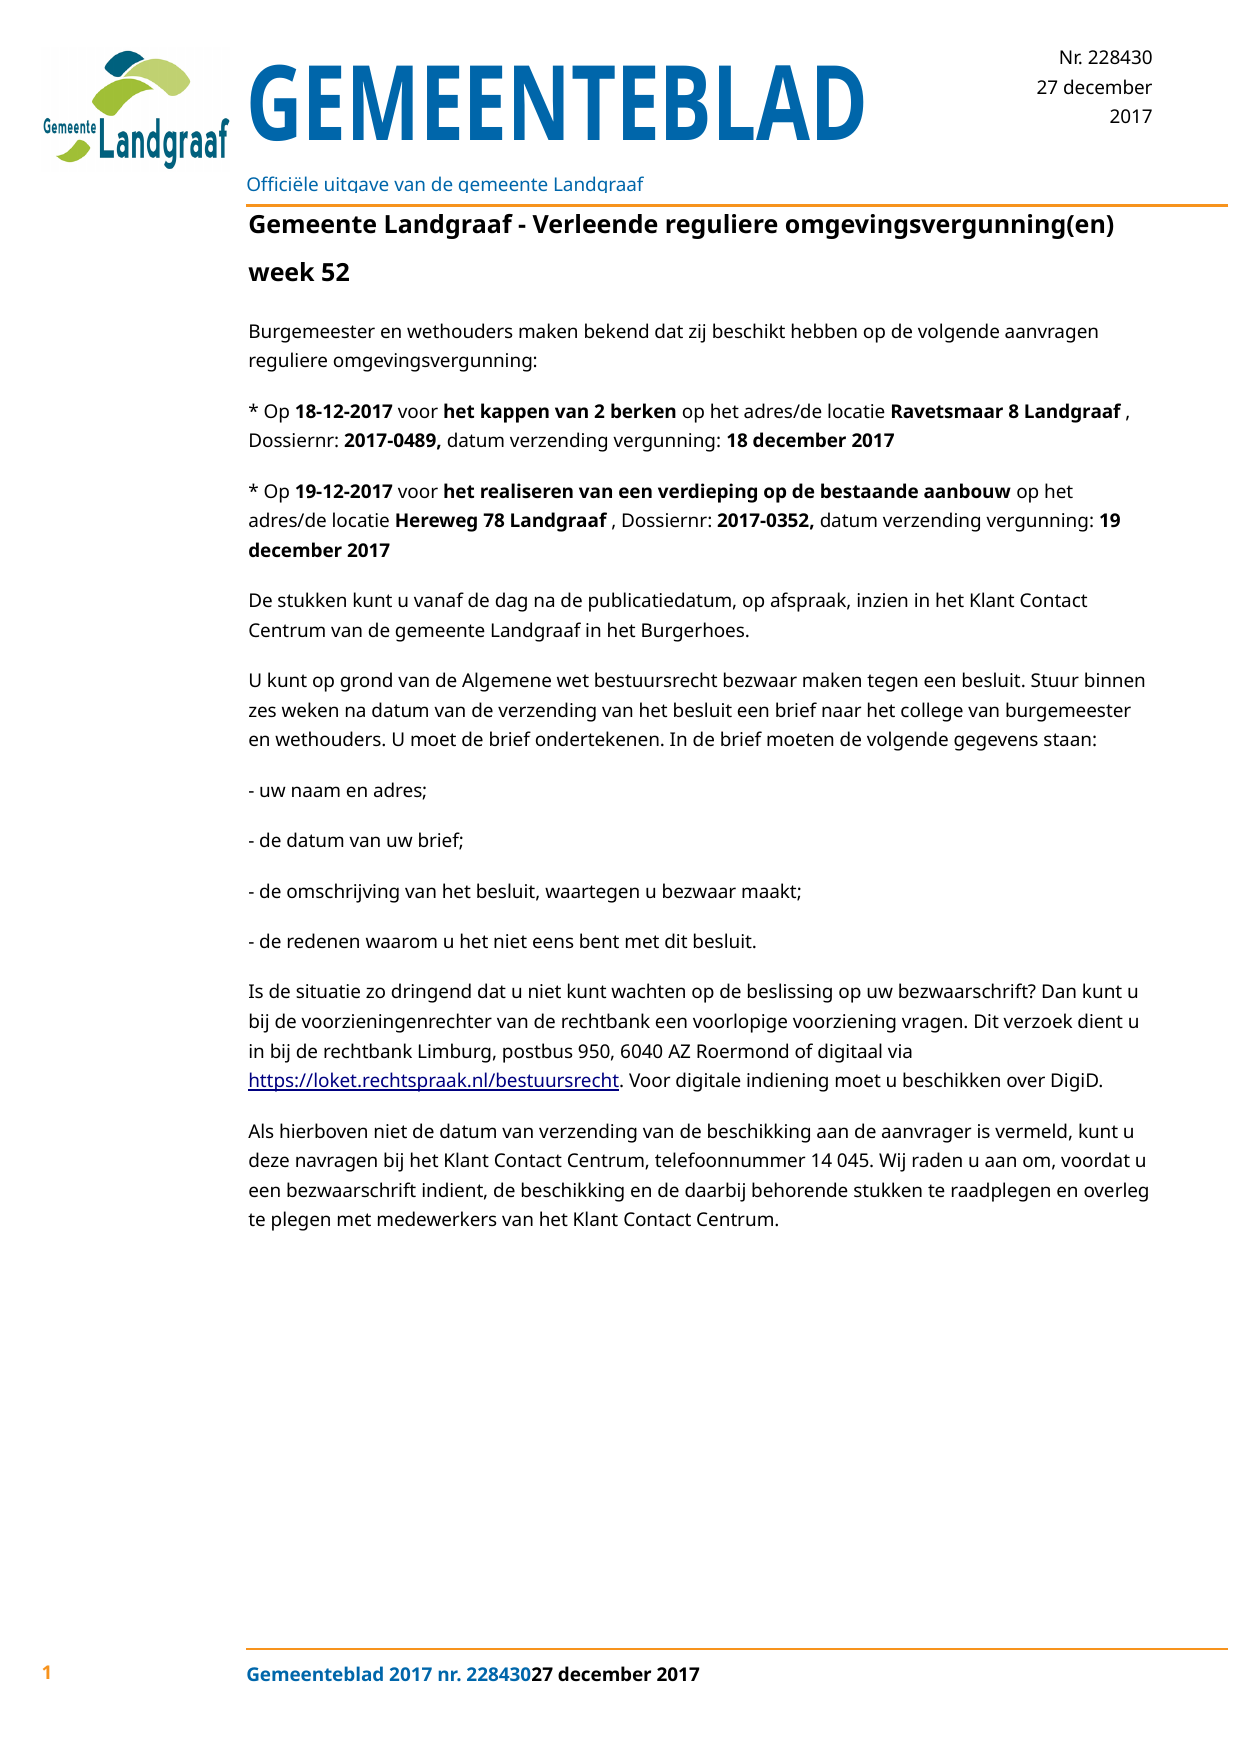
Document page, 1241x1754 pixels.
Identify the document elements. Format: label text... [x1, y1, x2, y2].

text Gemeente Landgraaf - Verleende reguliere omgevingsvergunning(en) week 52 [248, 207, 1152, 288]
text Is de situatie zo dringend dat u niet kunt wachten op de beslissing op uw bezwaarschrift? Dan kunt u bij de voorzieningenrechter van de rechtbank een voorlopige voorziening vragen. Dit verzoek dient u in bij de rechtbank Limburg, postbus 950, 6040 AZ Roermond of digitaal via https://loket.rechtspraak.nl/bestuursrecht. Voor digitale indiening moet u beschikken over DigiD. [248, 979, 1152, 1093]
text - uw naam en adres; [248, 777, 1152, 803]
text - de omschrijving van het besluit, waartegen u bezwaar maakt; [248, 878, 1152, 904]
text U kunt op grond van de Algemene wet bestuursrecht bezwaar maken tegen een besluit. Stuur binnen zes weken na datum van de verzending van het besluit een brief naar het college van burgemeester en wethouders. U moet de brief ondertekenen. In de brief moeten de volgende gegevens staan: [248, 667, 1152, 752]
picture [41, 47, 231, 172]
text Als hierboven niet de datum van verzending van de beschikking aan de aanvrager is vermeld, kunt u deze navragen bij het Klant Contact Centrum, telefoonnummer 14 045. Wij raden u aan om, voordat u een bezwaarschrift indient, de beschikking en de daarbij behorende stukken te raadplegen en overleg te plegen met medewerkers van het Klant Contact Centrum. [248, 1118, 1152, 1232]
text De stukken kunt u vanaf de dag na de publicatiedatum, op afspraak, inzien in het Klant Contact Centrum van de gemeente Landgraaf in het Burgerhoes. [248, 587, 1152, 643]
text * Op 18-12-2017 voor het kappen van 2 berken op het adres/de locatie Ravetsmaar 8 Landgraaf , Dossiernr: 2017-0489, datum verzending vergunning: 18 december 2017 [248, 398, 1152, 453]
text * Op 19-12-2017 voor het realiseren van een verdieping op de bestaande aanbouw op het adres/de locatie Hereweg 78 Landgraaf , Dossiernr: 2017-0352, datum verzending vergunning: 19 december 2017 [248, 478, 1152, 563]
text Burgemeester en wethouders maken bekend dat zij beschikt hebben op de volgende aanvragen reguliere omgevingsvergunning: [248, 318, 1152, 373]
text - de redenen waarom u het niet eens bent met dit besluit. [248, 928, 1152, 954]
text - de datum van uw brief; [248, 827, 1152, 853]
